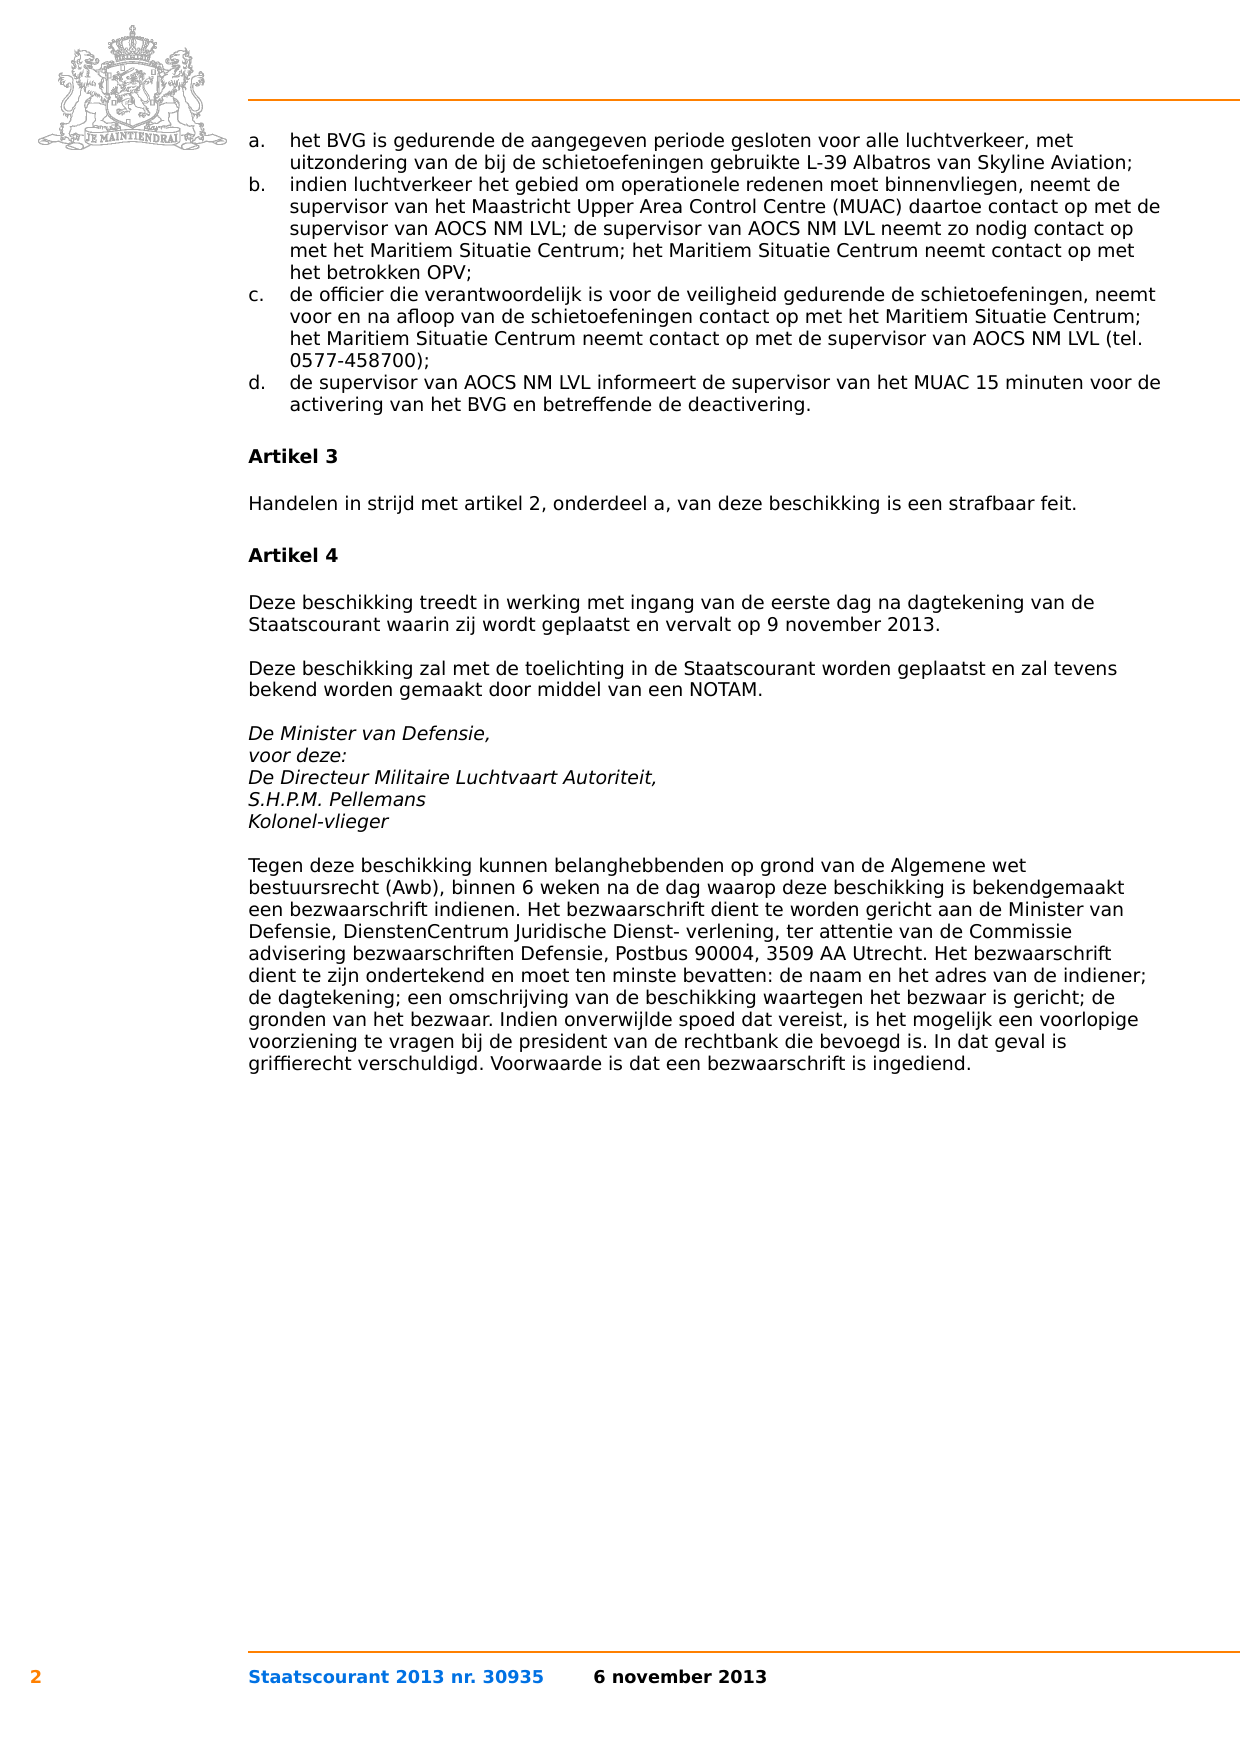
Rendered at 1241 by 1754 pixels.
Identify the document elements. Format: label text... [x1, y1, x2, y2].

text b. indien luchtverkeer het gebied om operationele redenen moet binnenvliegen, neemt de supervisor van het Maastricht Upper Area Control Centre (MUAC) daartoe contact op met de supervisor van AOCS NM LVL; de supervisor van AOCS NM LVL neemt zo nodig contact op met het Maritiem Situatie Centrum; het Maritiem Situatie Centrum neemt contact op met het betrokken OPV; [248, 174, 1163, 284]
text a. het BVG is gedurende de aangegeven periode gesloten voor alle luchtverkeer, met uitzondering van de bij de schietoefeningen gebruikte L-39 Albatros van Skyline Aviation; [248, 130, 1163, 174]
text Deze beschikking treedt in werking met ingang van de eerste dag na dagtekening van de Staatscourant waarin zij wordt geplaatst en vervalt op 9 november 2013. [248, 592, 1163, 636]
text De Minister van Defensie, voor deze: De Directeur Militaire Luchtvaart Autoriteit, S.H.P.M. Pellemans Kolonel-vlieger [248, 723, 1163, 833]
text Tegen deze beschikking kunnen belanghebbenden op grond van de Algemene wet bestuursrecht (Awb), binnen 6 weken na de dag waarop deze beschikking is bekendgemaakt een bezwaarschrift indienen. Het bezwaarschrift dient te worden gericht aan de Minister van Defensie, DienstenCentrum Juridische Dienst- verlening, ter attentie van de Commissie advisering bezwaarschriften Defensie, Postbus 90004, 3509 AA Utrecht. Het bezwaarschrift dient te zijn ondertekend en moet ten minste bevatten: de naam en het adres van de indiener; de dagtekening; een omschrijving van de beschikking waartegen het bezwaar is gericht; de gronden van het bezwaar. Indien onverwijlde spoed dat vereist, is het mogelijk een voorlopige voorziening te vragen bij de president van de rechtbank die bevoegd is. In dat geval is griffierecht verschuldigd. Voorwaarde is dat een bezwaarschrift is ingediend. [248, 855, 1163, 1075]
text c. de officier die verantwoordelijk is voor de veiligheid gedurende de schietoefeningen, neemt voor en na afloop van de schietoefeningen contact op met het Maritiem Situatie Centrum; het Maritiem Situatie Centrum neemt contact op met de supervisor van AOCS NM LVL (tel. 0577-458700); [248, 284, 1163, 372]
subtitle Artikel 3 [248, 446, 1163, 468]
picture [38, 25, 227, 150]
subtitle Artikel 4 [248, 544, 1163, 567]
text d. de supervisor van AOCS NM LVL informeert de supervisor van het MUAC 15 minuten voor de activering van het BVG en betreffende de deactivering. [248, 372, 1163, 416]
text Handelen in strijd met artikel 2, onderdeel a, van deze beschikking is een strafbaar feit. [248, 493, 1163, 514]
text Deze beschikking zal met de toelichting in de Staatscourant worden geplaatst en zal tevens bekend worden gemaakt door middel van een NOTAM. [248, 657, 1163, 701]
